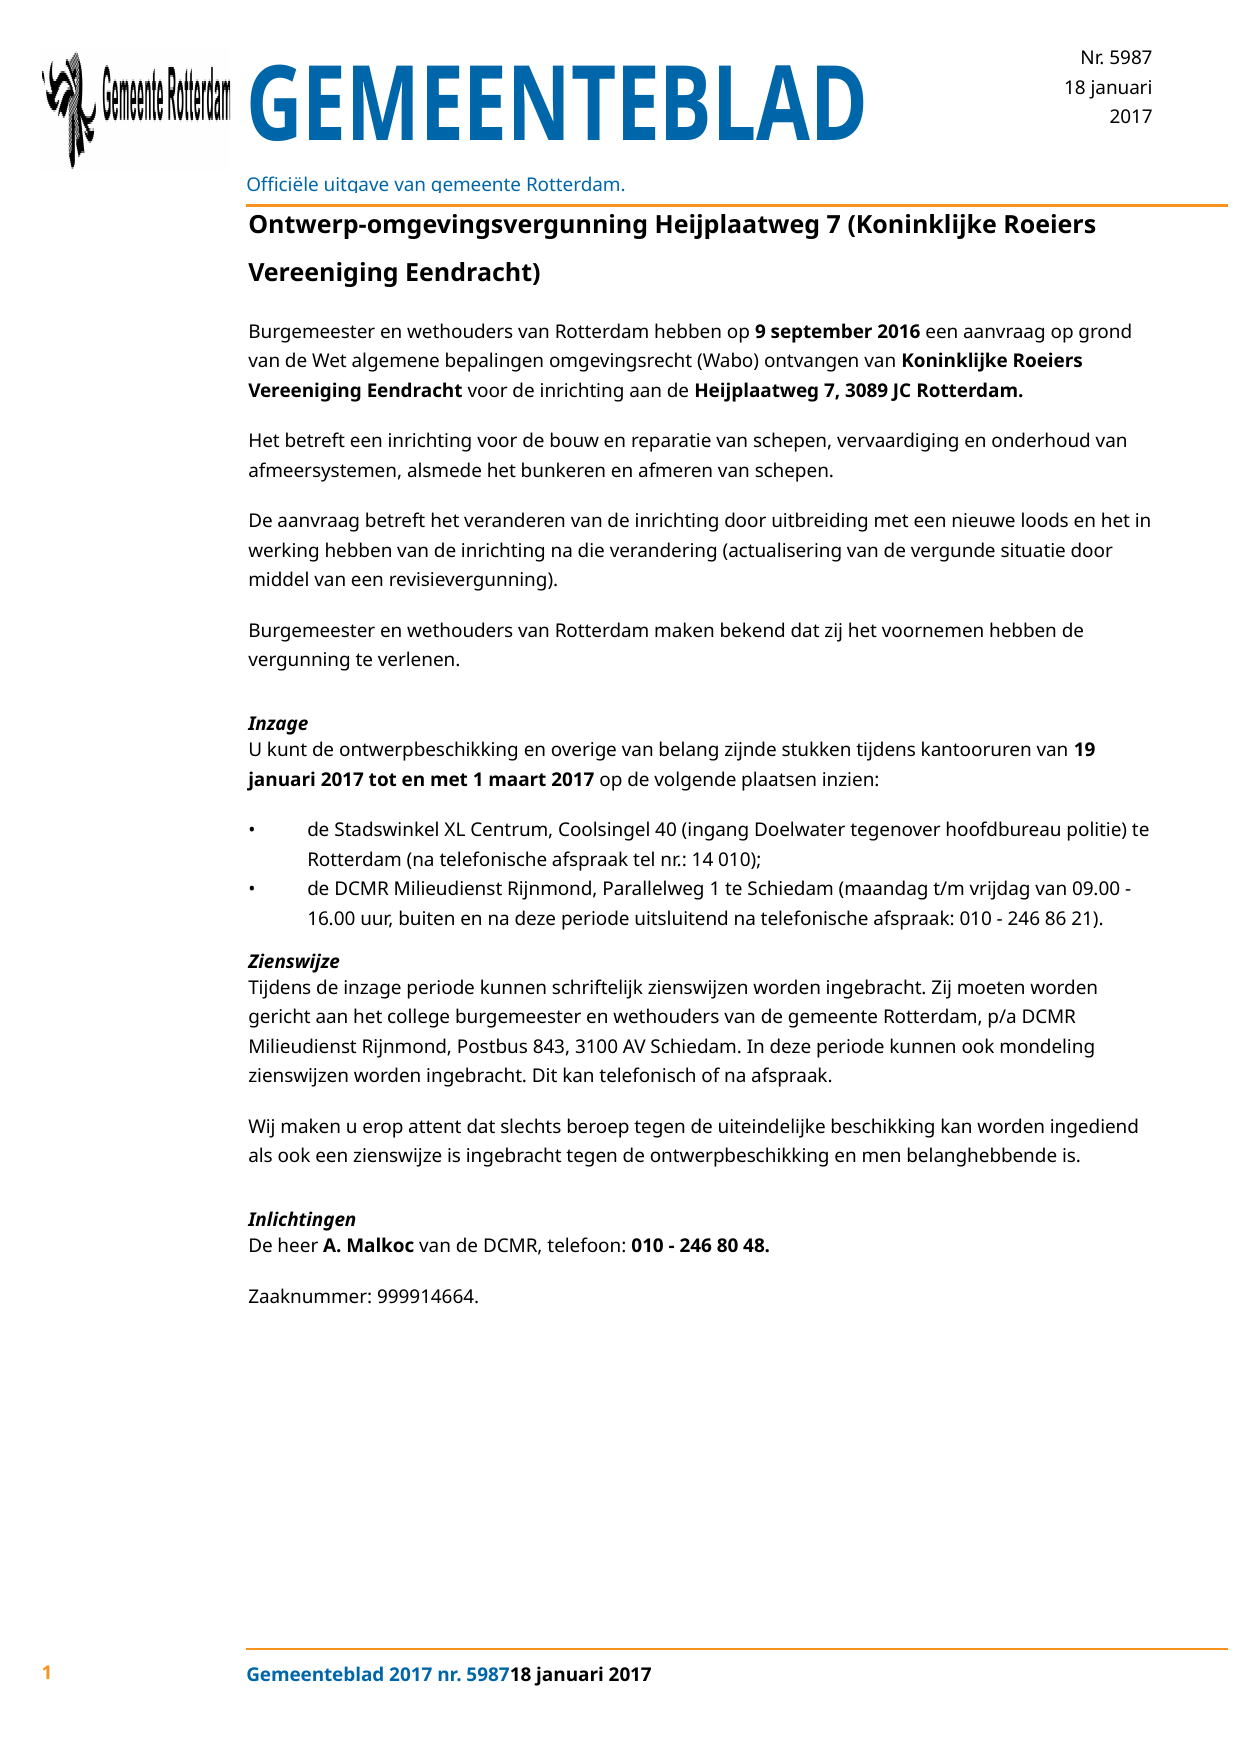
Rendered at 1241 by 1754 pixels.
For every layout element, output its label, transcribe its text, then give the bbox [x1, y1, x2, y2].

list de DCMR Milieudienst Rijnmond, Parallelweg 1 te Schiedam (maandag t/m vrijdag van 09.00 - 16.00 uur, buiten en na deze periode uitsluitend na telefonische afspraak: 010 - 246 86 21). [248, 876, 1152, 931]
text Ontwerp-omgevingsvergunning Heijplaatweg 7 (Koninklijke Roeiers Vereeniging Eendracht) [248, 207, 1152, 288]
text Zienswijze [248, 948, 1152, 974]
text Burgemeester en wethouders van Rotterdam maken bekend dat zij het voornemen hebben de vergunning te verlenen. [248, 617, 1152, 672]
text Tijdens de inzage periode kunnen schriftelijk zienswijzen worden ingebracht. Zij moeten worden gericht aan het college burgemeester en wethouders van de gemeente Rotterdam, p/a DCMR Milieudienst Rijnmond, Postbus 843, 3100 AV Schiedam. In deze periode kunnen ook mondeling zienswijzen worden ingebracht. Dit kan telefonisch of na afspraak. [248, 974, 1152, 1088]
text U kunt de ontwerpbeschikking en overige van belang zijnde stukken tijdens kantooruren van 19 januari 2017 tot en met 1 maart 2017 op de volgende plaatsen inzien: [248, 736, 1152, 792]
list de Stadswinkel XL Centrum, Coolsingel 40 (ingang Doelwater tegenover hoofdbureau politie) te Rotterdam (na telefonische afspraak tel nr.: 14 010); [248, 816, 1152, 872]
text Inlichtingen [248, 1207, 1152, 1232]
text De aanvraag betreft het veranderen van de inrichting door uitbreiding met een nieuwe loods en het in werking hebben van de inrichting na die verandering (actualisering van de vergunde situatie door middel van een revisievergunning). [248, 507, 1152, 592]
text Het betreft een inrichting voor de bouw en reparatie van schepen, vervaardiging en onderhoud van afmeersystemen, alsmede het bunkeren en afmeren van schepen. [248, 427, 1152, 483]
text De heer A. Malkoc van de DCMR, telefoon: 010 - 246 80 48. [248, 1232, 1152, 1258]
picture [41, 47, 231, 172]
text Inzage [248, 711, 1152, 736]
text Burgemeester en wethouders van Rotterdam hebben op 9 september 2016 een aanvraag op grond van de Wet algemene bepalingen omgevingsrecht (Wabo) ontvangen van Koninklijke Roeiers Vereeniging Eendracht voor de inrichting aan de Heijplaatweg 7, 3089 JC Rotterdam. [248, 318, 1152, 403]
text Zaaknummer: 999914664. [248, 1283, 1152, 1308]
text Wij maken u erop attent dat slechts beroep tegen de uiteindelijke beschikking kan worden ingediend als ook een zienswijze is ingebracht tegen de ontwerpbeschikking en men belanghebbende is. [248, 1113, 1152, 1168]
